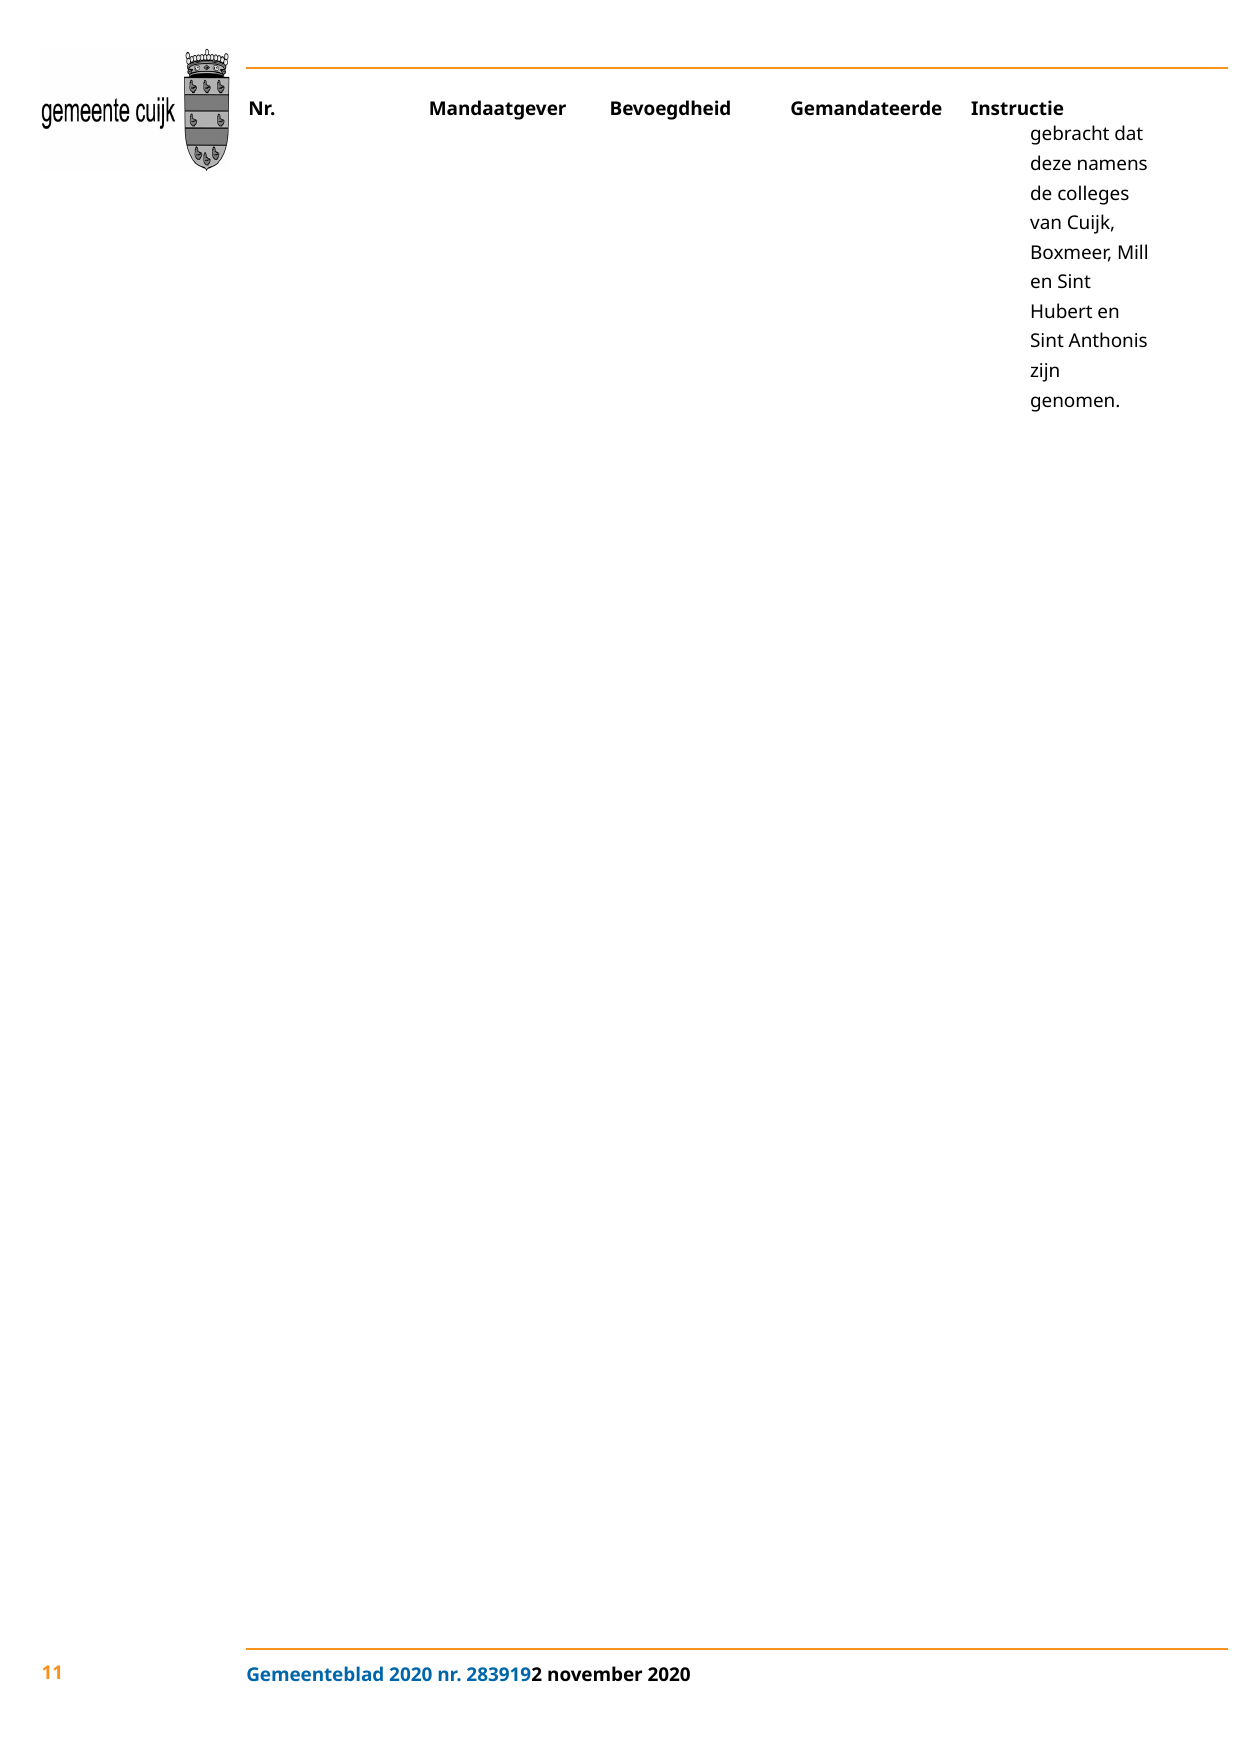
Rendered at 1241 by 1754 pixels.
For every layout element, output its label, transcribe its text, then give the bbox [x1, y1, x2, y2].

table_cell gebracht dat deze namens de colleges van Cuijk, Boxmeer, Mill en Sint Hubert en Sint Anthonis zijn genomen. [971, 121, 1152, 412]
picture [41, 47, 231, 172]
table_cell [429, 121, 609, 412]
table_cell [790, 121, 971, 412]
table_cell [609, 121, 790, 412]
table_header Gemandateerde [790, 95, 971, 121]
table_header Nr. [248, 95, 429, 121]
table_cell [248, 121, 429, 412]
table_header Instructie [971, 95, 1152, 121]
table_header Mandaatgever [429, 95, 609, 121]
table_header Bevoegdheid [609, 95, 790, 121]
